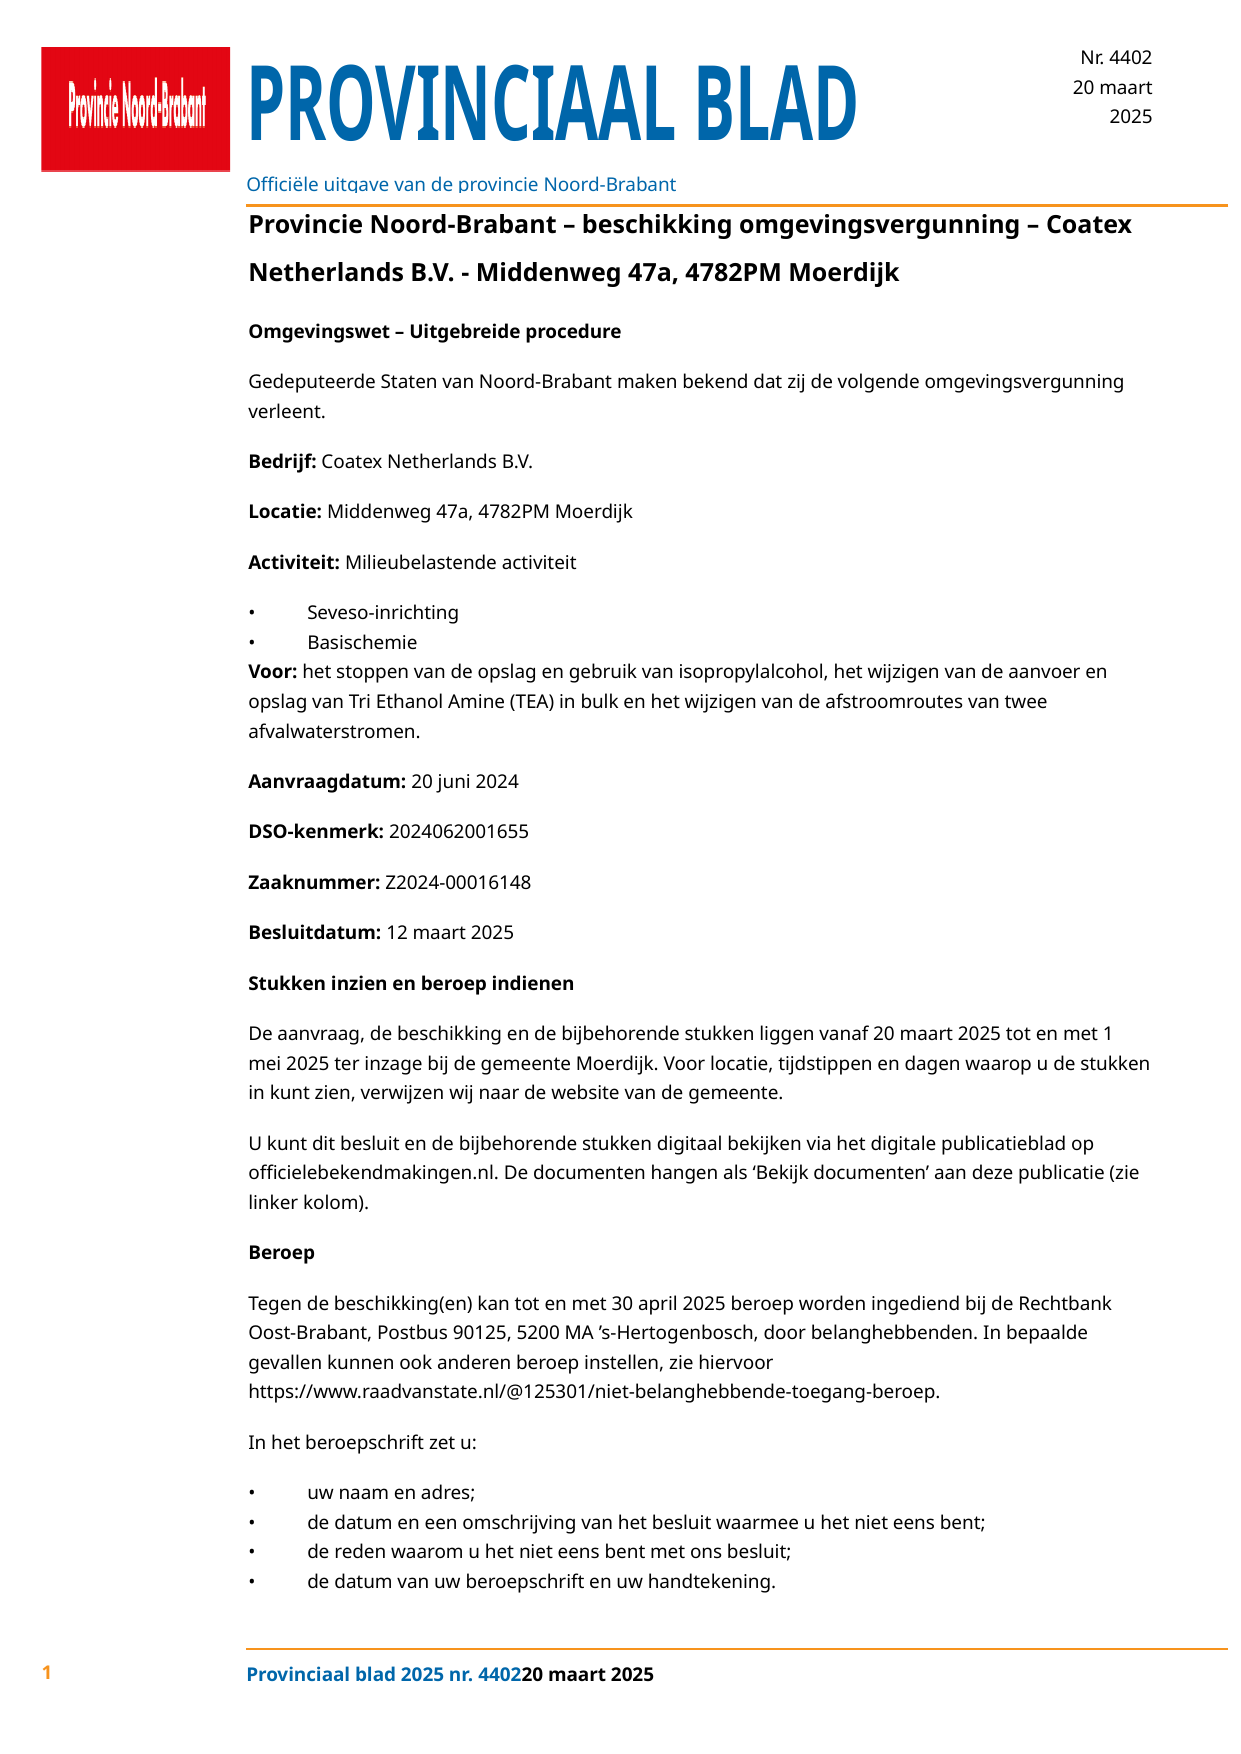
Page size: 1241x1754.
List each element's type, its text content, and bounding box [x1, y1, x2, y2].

list uw naam en adres; [248, 1479, 1152, 1505]
text De aanvraag, de beschikking en de bijbehorende stukken liggen vanaf 20 maart 2025 tot en met 1 mei 2025 ter inzage bij de gemeente Moerdijk. Voor locatie, tijdstippen en dagen waarop u de stukken in kunt zien, verwijzen wij naar de website van de gemeente. [248, 1020, 1152, 1105]
text Bedrijf: Coatex Netherlands B.V. [248, 448, 1152, 474]
text Beroep [248, 1239, 1152, 1265]
list Seveso-inrichting [248, 599, 1152, 625]
text DSO-kenmerk: 2024062001655 [248, 819, 1152, 844]
text Locatie: Middenweg 47a, 4782PM Moerdijk [248, 499, 1152, 524]
text Stukken inzien en beroep indienen [248, 970, 1152, 996]
text Gedeputeerde Staten van Noord-Brabant maken bekend dat zij de volgende omgevingsvergunning verleent. [248, 368, 1152, 424]
text Omgevingswet – Uitgebreide procedure [248, 318, 1152, 344]
list de datum van uw beroepschrift en uw handtekening. [248, 1568, 1152, 1594]
text Aanvraagdatum: 20 juni 2024 [248, 768, 1152, 794]
text In het beroepschrift zet u: [248, 1429, 1152, 1455]
picture [41, 47, 231, 172]
list de reden waarom u het niet eens bent met ons besluit; [248, 1539, 1152, 1564]
list de datum en een omschrijving van het besluit waarmee u het niet eens bent; [248, 1509, 1152, 1535]
text Provincie Noord-Brabant – beschikking omgevingsvergunning – Coatex Netherlands B.V. - Middenweg 47a, 4782PM Moerdijk [248, 207, 1152, 288]
text Tegen de beschikking(en) kan tot en met 30 april 2025 beroep worden ingediend bij de Rechtbank Oost-Brabant, Postbus 90125, 5200 MA ’s-Hertogenbosch, door belanghebbenden. In bepaalde gevallen kunnen ook anderen beroep instellen, zie hiervoor https://www.raadvanstate.nl/@125301/niet-belanghebbende-toegang-beroep. [248, 1290, 1152, 1404]
text Zaaknummer: Z2024-00016148 [248, 869, 1152, 895]
text Activiteit: Milieubelastende activiteit [248, 549, 1152, 575]
text Besluitdatum: 12 maart 2025 [248, 919, 1152, 945]
text U kunt dit besluit en de bijbehorende stukken digitaal bekijken via het digitale publicatieblad op officielebekendmakingen.nl. De documenten hangen als ‘Bekijk documenten’ aan deze publicatie (zie linker kolom). [248, 1130, 1152, 1215]
list Basischemie [248, 629, 1152, 655]
text Voor: het stoppen van de opslag en gebruik van isopropylalcohol, het wijzigen van de aanvoer en opslag van Tri Ethanol Amine (TEA) in bulk en het wijzigen van de afstroomroutes van twee afvalwaterstromen. [248, 659, 1152, 744]
